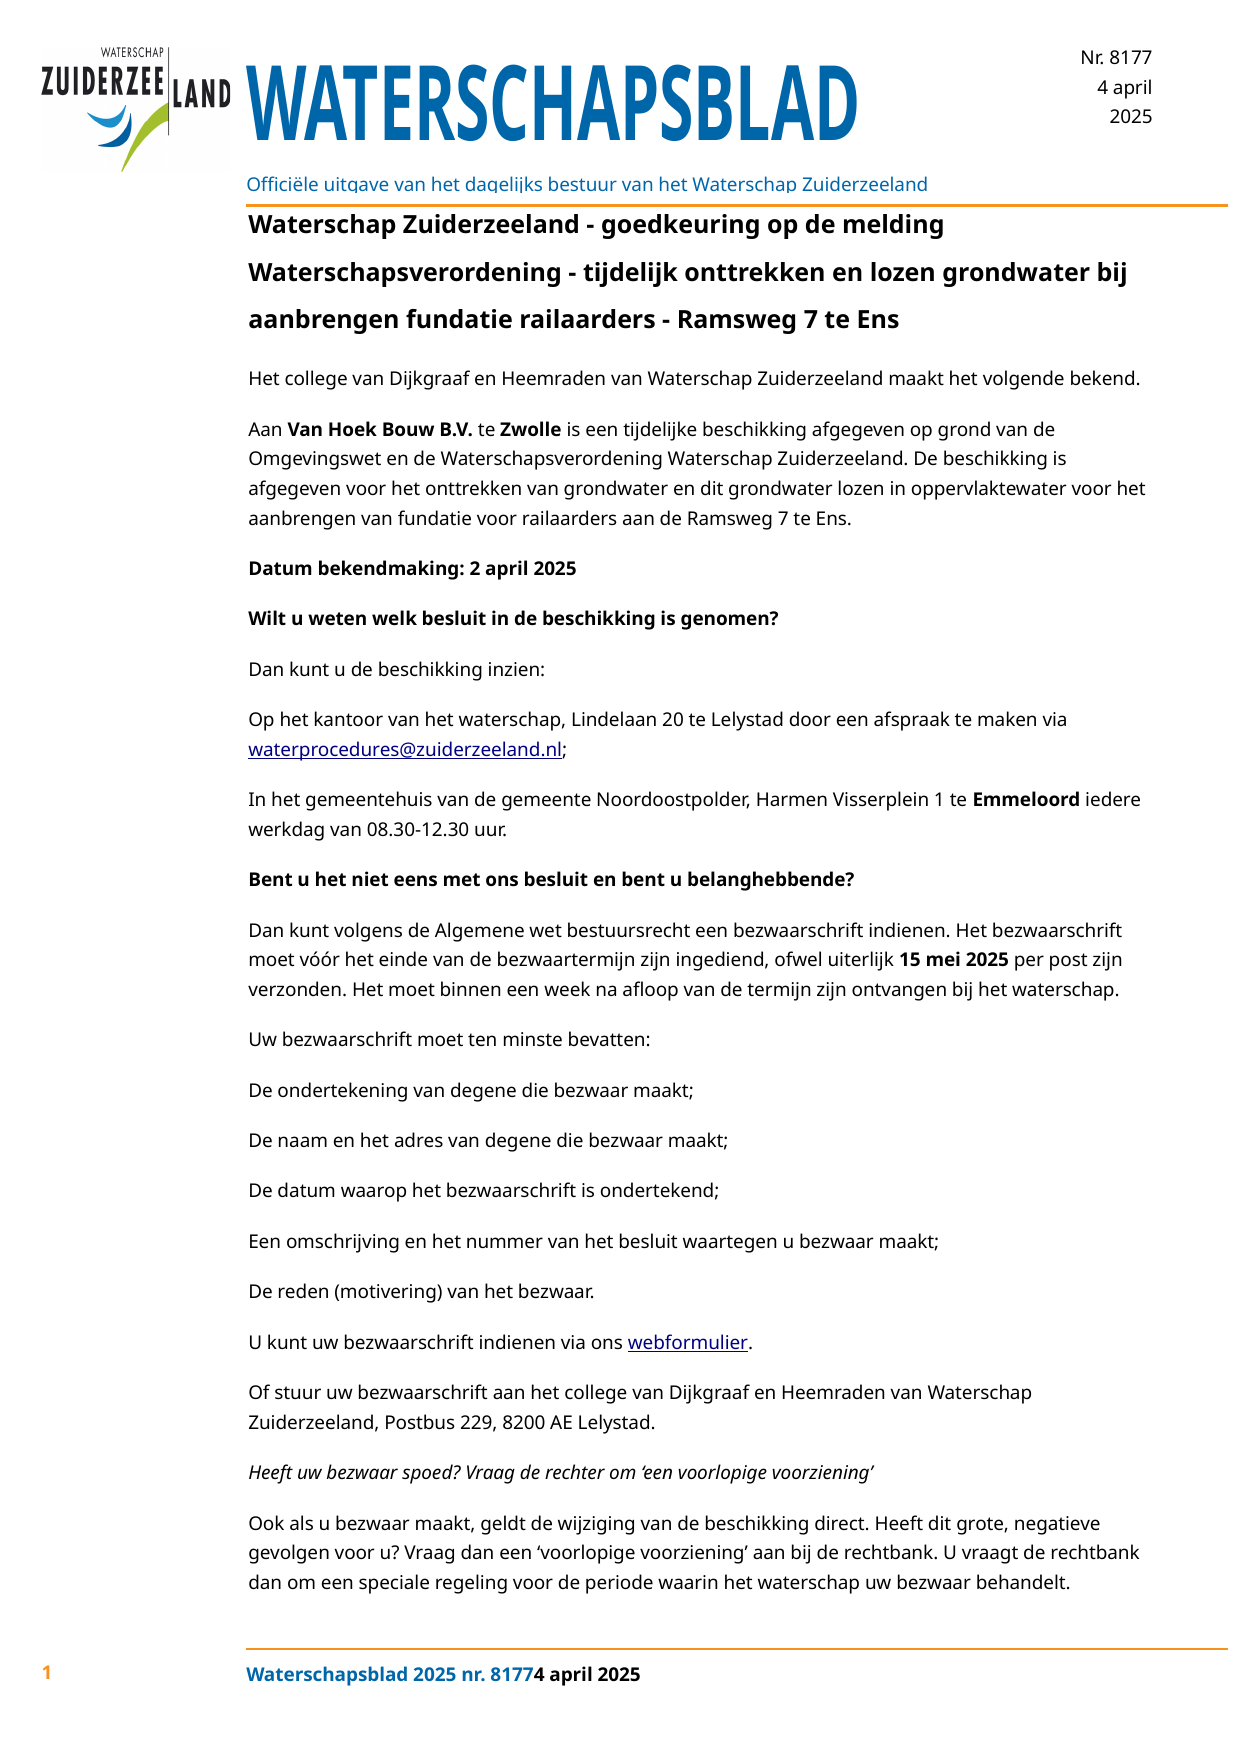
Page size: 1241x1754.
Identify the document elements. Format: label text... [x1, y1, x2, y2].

text De naam en het adres van degene die bezwaar maakt; [248, 1127, 1152, 1153]
text Dan kunt volgens de Algemene wet bestuursrecht een bezwaarschrift indienen. Het bezwaarschrift moet vóór het einde van de bezwaartermijn zijn ingediend, ofwel uiterlijk 15 mei 2025 per post zijn verzonden. Het moet binnen een week na afloop van de termijn zijn ontvangen bij het waterschap. [248, 917, 1152, 1002]
text Uw bezwaarschrift moet ten minste bevatten: [248, 1026, 1152, 1052]
text Wilt u weten welk besluit in de beschikking is genomen? [248, 606, 1152, 631]
text De datum waarop het bezwaarschrift is ondertekend; [248, 1178, 1152, 1203]
text Ook als u bezwaar maakt, geldt de wijziging van de beschikking direct. Heeft dit grote, negatieve gevolgen voor u? Vraag dan een ‘voorlopige voorziening’ aan bij de rechtbank. U vraagt de rechtbank dan om een speciale regeling voor de periode waarin het waterschap uw bezwaar behandelt. [248, 1510, 1152, 1594]
text U kunt uw bezwaarschrift indienen via ons webformulier. [248, 1329, 1152, 1354]
picture [41, 47, 231, 172]
text In het gemeentehuis van de gemeente Noordoostpolder, Harmen Visserplein 1 te Emmeloord iedere werkdag van 08.30-12.30 uur. [248, 786, 1152, 842]
text Dan kunt u de beschikking inzien: [248, 656, 1152, 682]
text Het college van Dijkgraaf en Heemraden van Waterschap Zuiderzeeland maakt het volgende bekend. [248, 366, 1152, 391]
text Op het kantoor van het waterschap, Lindelaan 20 te Lelystad door een afspraak te maken via waterprocedures@zuiderzeeland.nl; [248, 706, 1152, 762]
text Datum bekendmaking: 2 april 2025 [248, 555, 1152, 581]
text Of stuur uw bezwaarschrift aan het college van Dijkgraaf en Heemraden van Waterschap Zuiderzeeland, Postbus 229, 8200 AE Lelystad. [248, 1379, 1152, 1434]
text De reden (motivering) van het bezwaar. [248, 1278, 1152, 1304]
text De ondertekening van degene die bezwaar maakt; [248, 1077, 1152, 1102]
text Een omschrijving en het nummer van het besluit waartegen u bezwaar maakt; [248, 1228, 1152, 1254]
text Aan Van Hoek Bouw B.V. te Zwolle is een tijdelijke beschikking afgegeven op grond van de Omgevingswet en de Waterschapsverordening Waterschap Zuiderzeeland. De beschikking is afgegeven voor het onttrekken van grondwater en dit grondwater lozen in oppervlaktewater voor het aanbrengen van fundatie voor railaarders aan de Ramsweg 7 te Ens. [248, 416, 1152, 530]
text Waterschap Zuiderzeeland - goedkeuring op de melding Waterschapsverordening - tijdelijk onttrekken en lozen grondwater bij aanbrengen fundatie railaarders - Ramsweg 7 te Ens [248, 207, 1152, 336]
text Heeft uw bezwaar spoed? Vraag de rechter om ‘een voorlopige voorziening’ [248, 1459, 1152, 1485]
text Bent u het niet eens met ons besluit en bent u belanghebbende? [248, 866, 1152, 892]
